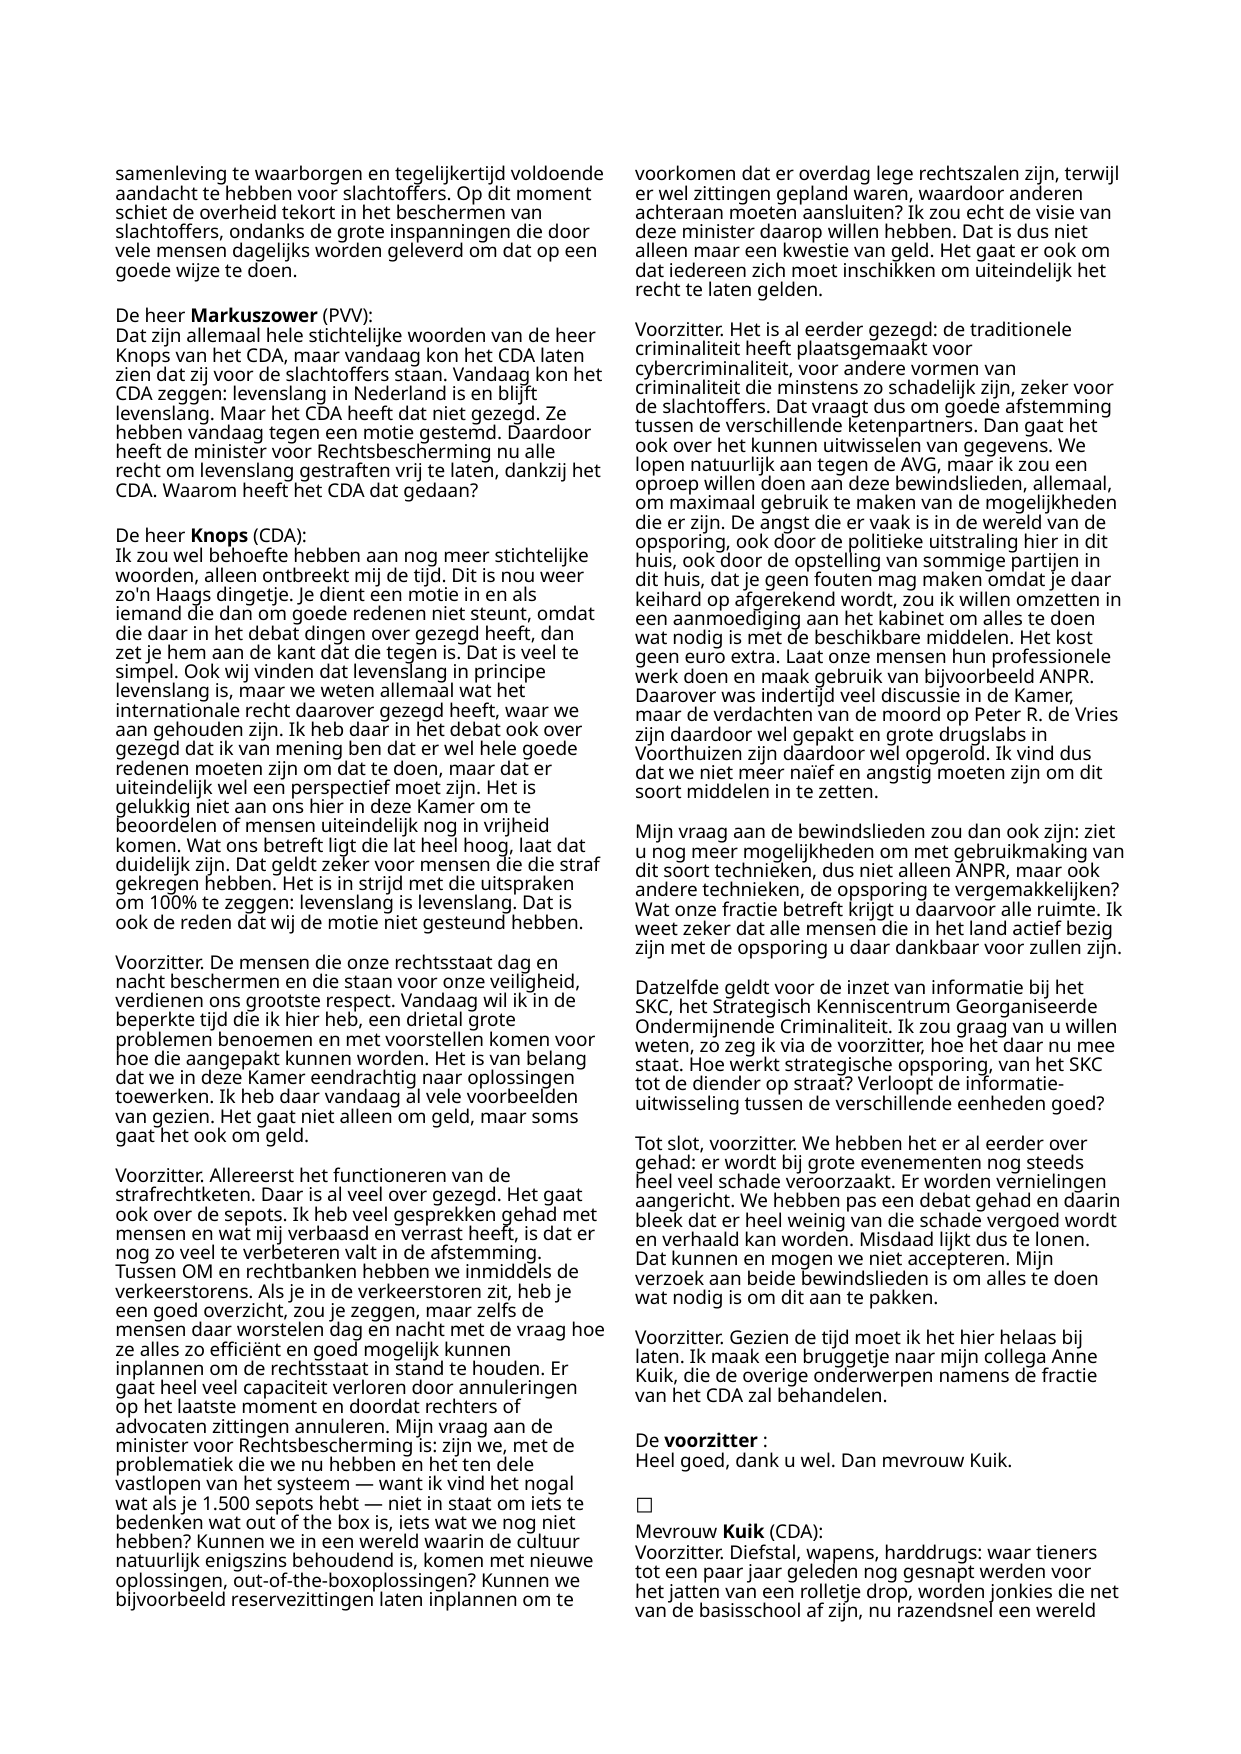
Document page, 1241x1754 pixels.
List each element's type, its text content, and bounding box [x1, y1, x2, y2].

text Mevrouw Kuik (CDA): [635, 1518, 1125, 1544]
text voorkomen dat er overdag lege rechtszalen zijn, terwijl er wel zittingen gepland waren, waardoor anderen achteraan moeten aansluiten? Ik zou echt de visie van deze minister daarop willen hebben. Dat is dus niet alleen maar een kwestie van geld. Het gaat er ook om dat iedereen zich moet inschikken om uiteindelijk het recht te laten gelden. [635, 165, 1125, 300]
text De voorzitter : [635, 1427, 1125, 1452]
text ⬜ [635, 1493, 1125, 1518]
text Datzelfde geldt voor de inzet van informatie bij het SKC, het Strategisch Kenniscentrum Georganiseerde Ondermijnende Criminaliteit. Ik zou graag van u willen weten, zo zeg ik via de voorzitter, hoe het daar nu mee staat. Hoe werkt strategische opsporing, van het SKC tot de diender op straat? Verloopt de informatie-uitwisseling tussen de verschillende eenheden goed? [635, 979, 1125, 1114]
text Ik zou wel behoefte hebben aan nog meer stichtelijke woorden, alleen ontbreekt mij de tijd. Dit is nou weer zo'n Haags dingetje. Je dient een motie in en als iemand die dan om goede redenen niet steunt, omdat die daar in het debat dingen over gezegd heeft, dan zet je hem aan de kant dat die tegen is. Dat is veel te simpel. Ook wij vinden dat levenslang in principe levenslang is, maar we weten allemaal wat het internationale recht daarover gezegd heeft, waar we aan gehouden zijn. Ik heb daar in het debat ook over gezegd dat ik van mening ben dat er wel hele goede redenen moeten zijn om dat te doen, maar dat er uiteindelijk wel een perspectief moet zijn. Het is gelukkig niet aan ons hier in deze Kamer om te beoordelen of mensen uiteindelijk nog in vrijheid komen. Wat ons betreft ligt die lat heel hoog, laat dat duidelijk zijn. Dat geldt zeker voor mensen die die straf gekregen hebben. Het is in strijd met die uitspraken om 100% te zeggen: levenslang is levenslang. Dat is ook de reden dat wij de motie niet gesteund hebben. [115, 547, 605, 933]
text Voorzitter. Diefstal, wapens, harddrugs: waar tieners tot een paar jaar geleden nog gesnapt werden voor het jatten van een rolletje drop, worden jonkies die net van de basisschool af zijn, nu razendsnel een wereld [635, 1544, 1125, 1621]
text Voorzitter. De mensen die onze rechtsstaat dag en nacht beschermen en die staan voor onze veiligheid, verdienen ons grootste respect. Vandaag wil ik in de beperkte tijd die ik hier heb, een drietal grote problemen benoemen en met voorstellen komen voor hoe die aangepakt kunnen worden. Het is van belang dat we in deze Kamer eendrachtig naar oplossingen toewerken. Ik heb daar vandaag al vele voorbeelden van gezien. Het gaat niet alleen om geld, maar soms gaat het ook om geld. [115, 954, 605, 1146]
text Tot slot, voorzitter. We hebben het er al eerder over gehad: er wordt bij grote evenementen nog steeds heel veel schade veroorzaakt. Er worden vernielingen aangericht. We hebben pas een debat gehad en daarin bleek dat er heel weinig van die schade vergoed wordt en verhaald kan worden. Misdaad lijkt dus te lonen. Dat kunnen en mogen we niet accepteren. Mijn verzoek aan beide bewindslieden is om alles te doen wat nodig is om dit aan te pakken. [635, 1135, 1125, 1308]
text Voorzitter. Gezien de tijd moet ik het hier helaas bij laten. Ik maak een bruggetje naar mijn collega Anne Kuik, die de overige onderwerpen namens de fractie van het CDA zal behandelen. [635, 1329, 1125, 1406]
text Heel goed, dank u wel. Dan mevrouw Kuik. [635, 1452, 1125, 1472]
text samenleving te waarborgen en tegelijkertijd voldoende aandacht te hebben voor slachtoffers. Op dit moment schiet de overheid tekort in het beschermen van slachtoffers, ondanks de grote inspanningen die door vele mensen dagelijks worden geleverd om dat op een goede wijze te doen. [115, 165, 605, 281]
text De heer Knops (CDA): [115, 522, 605, 547]
text De heer Markuszower (PVV): [115, 302, 605, 327]
text Dat zijn allemaal hele stichtelijke woorden van de heer Knops van het CDA, maar vandaag kon het CDA laten zien dat zij voor de slachtoffers staan. Vandaag kon het CDA zeggen: levenslang in Nederland is en blijft levenslang. Maar het CDA heeft dat niet gezegd. Ze hebben vandaag tegen een motie gestemd. Daardoor heeft de minister voor Rechtsbescherming nu alle recht om levenslang gestraften vrij te laten, dankzij het CDA. Waarom heeft het CDA dat gedaan? [115, 327, 605, 501]
text Mijn vraag aan de bewindslieden zou dan ook zijn: ziet u nog meer mogelijkheden om met gebruikmaking van dit soort technieken, dus niet alleen ANPR, maar ook andere technieken, de opsporing te vergemakkelijken? Wat onze fractie betreft krijgt u daarvoor alle ruimte. Ik weet zeker dat alle mensen die in het land actief bezig zijn met de opsporing u daar dankbaar voor zullen zijn. [635, 823, 1125, 958]
text Voorzitter. Het is al eerder gezegd: de traditionele criminaliteit heeft plaatsgemaakt voor cybercriminaliteit, voor andere vormen van criminaliteit die minstens zo schadelijk zijn, zeker voor de slachtoffers. Dat vraagt dus om goede afstemming tussen de verschillende ketenpartners. Dan gaat het ook over het kunnen uitwisselen van gegevens. We lopen natuurlijk aan tegen de AVG, maar ik zou een oproep willen doen aan deze bewindslieden, allemaal, om maximaal gebruik te maken van de mogelijkheden die er zijn. De angst die er vaak is in de wereld van de opsporing, ook door de politieke uitstraling hier in dit huis, ook door de opstelling van sommige partijen in dit huis, dat je geen fouten mag maken omdat je daar keihard op afgerekend wordt, zou ik willen omzetten in een aanmoediging aan het kabinet om alles te doen wat nodig is met de beschikbare middelen. Het kost geen euro extra. Laat onze mensen hun professionele werk doen en maak gebruik van bijvoorbeeld ANPR. Daarover was indertijd veel discussie in de Kamer, maar de verdachten van de moord op Peter R. de Vries zijn daardoor wel gepakt en grote drugslabs in Voorthuizen zijn daardoor wel opgerold. Ik vind dus dat we niet meer naïef en angstig moeten zijn om dit soort middelen in te zetten. [635, 321, 1125, 803]
text Voorzitter. Allereerst het functioneren van de strafrechtketen. Daar is al veel over gezegd. Het gaat ook over de sepots. Ik heb veel gesprekken gehad met mensen en wat mij verbaasd en verrast heeft, is dat er nog zo veel te verbeteren valt in de afstemming. Tussen OM en rechtbanken hebben we inmiddels de verkeerstorens. Als je in de verkeerstoren zit, heb je een goed overzicht, zou je zeggen, maar zelfs de mensen daar worstelen dag en nacht met de vraag hoe ze alles zo efficiënt en goed mogelijk kunnen inplannen om de rechtsstaat in stand te houden. Er gaat heel veel capaciteit verloren door annuleringen op het laatste moment en doordat rechters of advocaten zittingen annuleren. Mijn vraag aan de minister voor Rechtsbescherming is: zijn we, met de problematiek die we nu hebben en het ten dele vastlopen van het systeem — want ik vind het nogal wat als je 1.500 sepots hebt — niet in staat om iets te bedenken wat out of the box is, iets wat we nog niet hebben? Kunnen we in een wereld waarin de cultuur natuurlijk enigszins behoudend is, komen met nieuwe oplossingen, out-of-the-boxoplossingen? Kunnen we bijvoorbeeld reservezittingen laten inplannen om te [115, 1167, 605, 1610]
